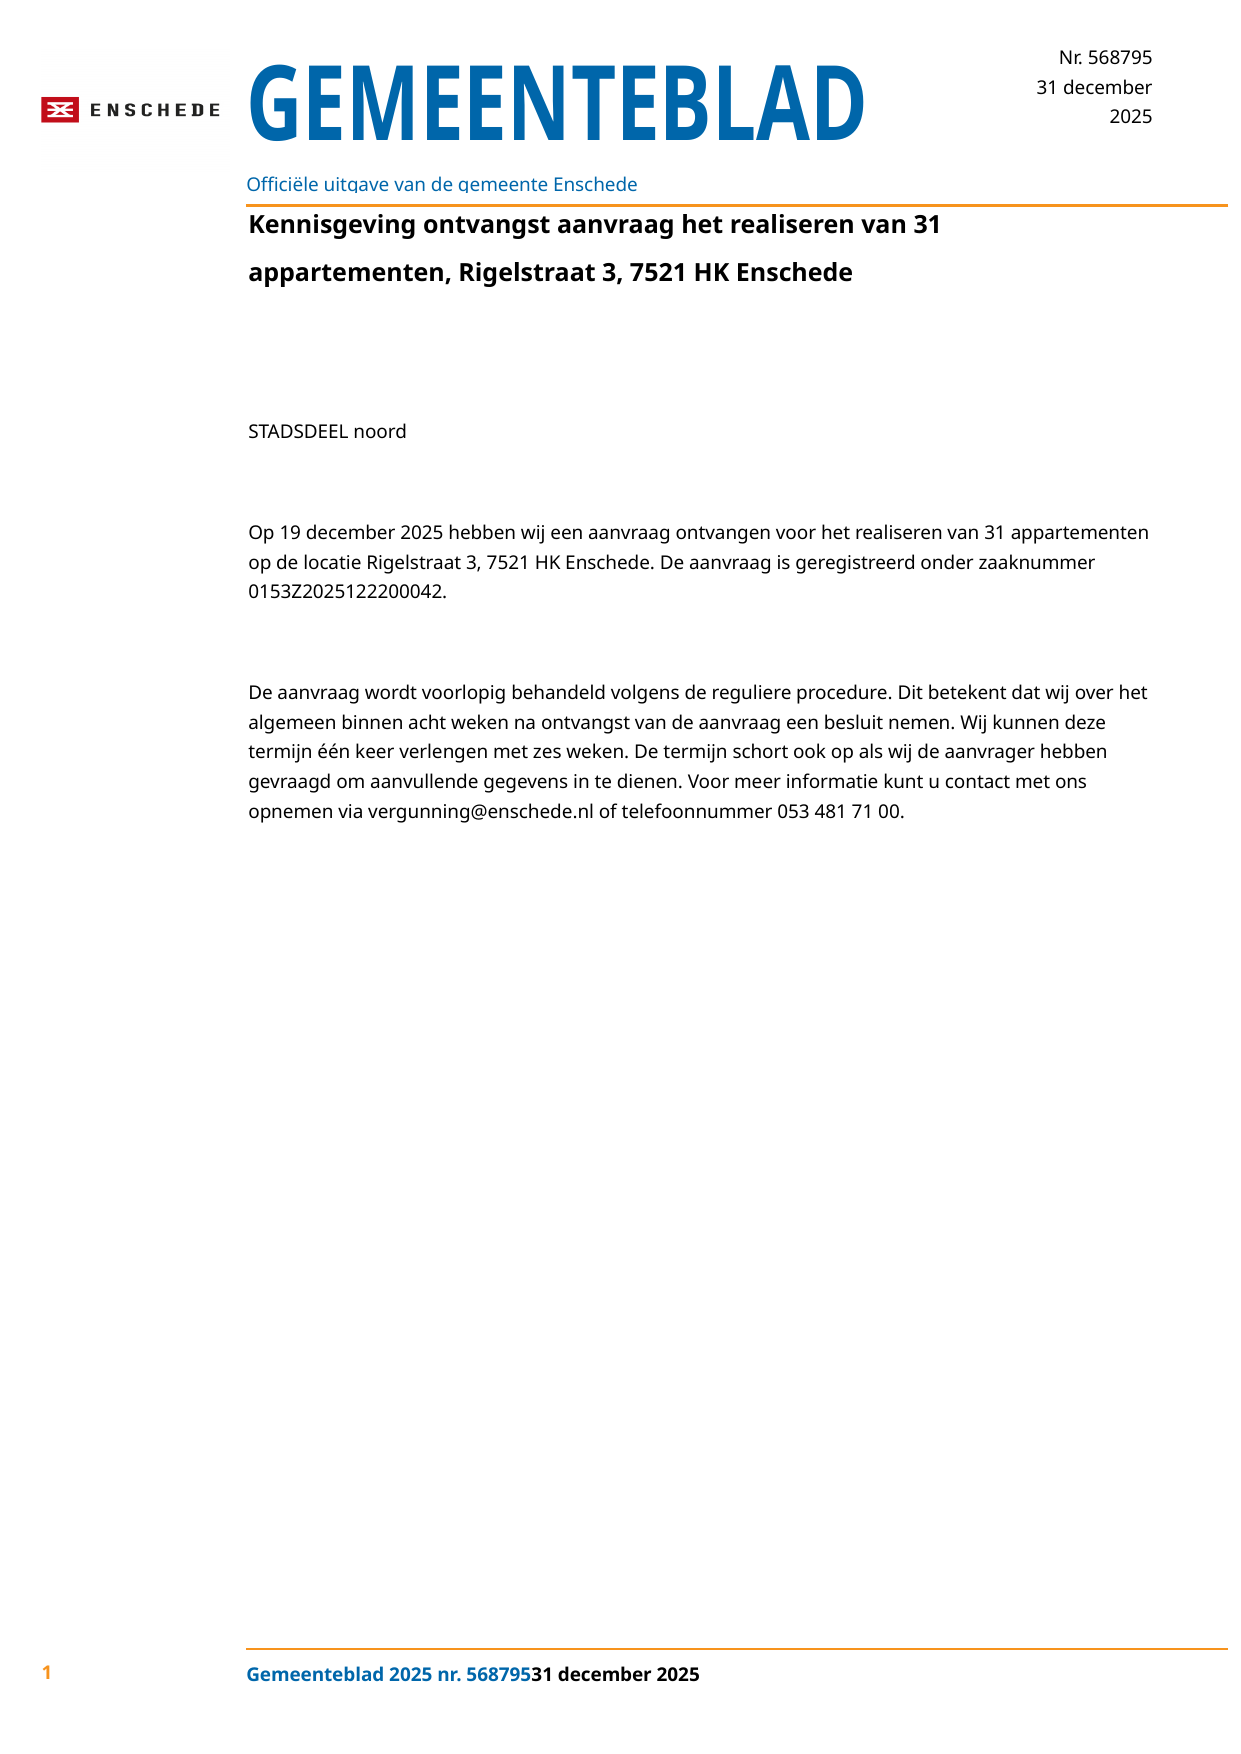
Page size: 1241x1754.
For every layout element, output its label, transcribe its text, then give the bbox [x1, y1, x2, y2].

text STADSDEEL noord [248, 419, 1152, 444]
text Kennisgeving ontvangst aanvraag het realiseren van 31 appartementen, Rigelstraat 3, 7521 HK Enschede [248, 207, 1152, 288]
text Op 19 december 2025 hebben wij een aanvraag ontvangen voor het realiseren van 31 appartementen op de locatie Rigelstraat 3, 7521 HK Enschede. De aanvraag is geregistreerd onder zaaknummer 0153Z2025122200042. [248, 519, 1152, 604]
text De aanvraag wordt voorlopig behandeld volgens de reguliere procedure. Dit betekent dat wij over het algemeen binnen acht weken na ontvangst van de aanvraag een besluit nemen. Wij kunnen deze termijn één keer verlengen met zes weken. De termijn schort ook op als wij de aanvrager hebben gevraagd om aanvullende gegevens in te dienen. Voor meer informatie kunt u contact met ons opnemen via vergunning@enschede.nl of telefoonnummer 053 481 71 00. [248, 679, 1152, 824]
picture [41, 47, 231, 172]
